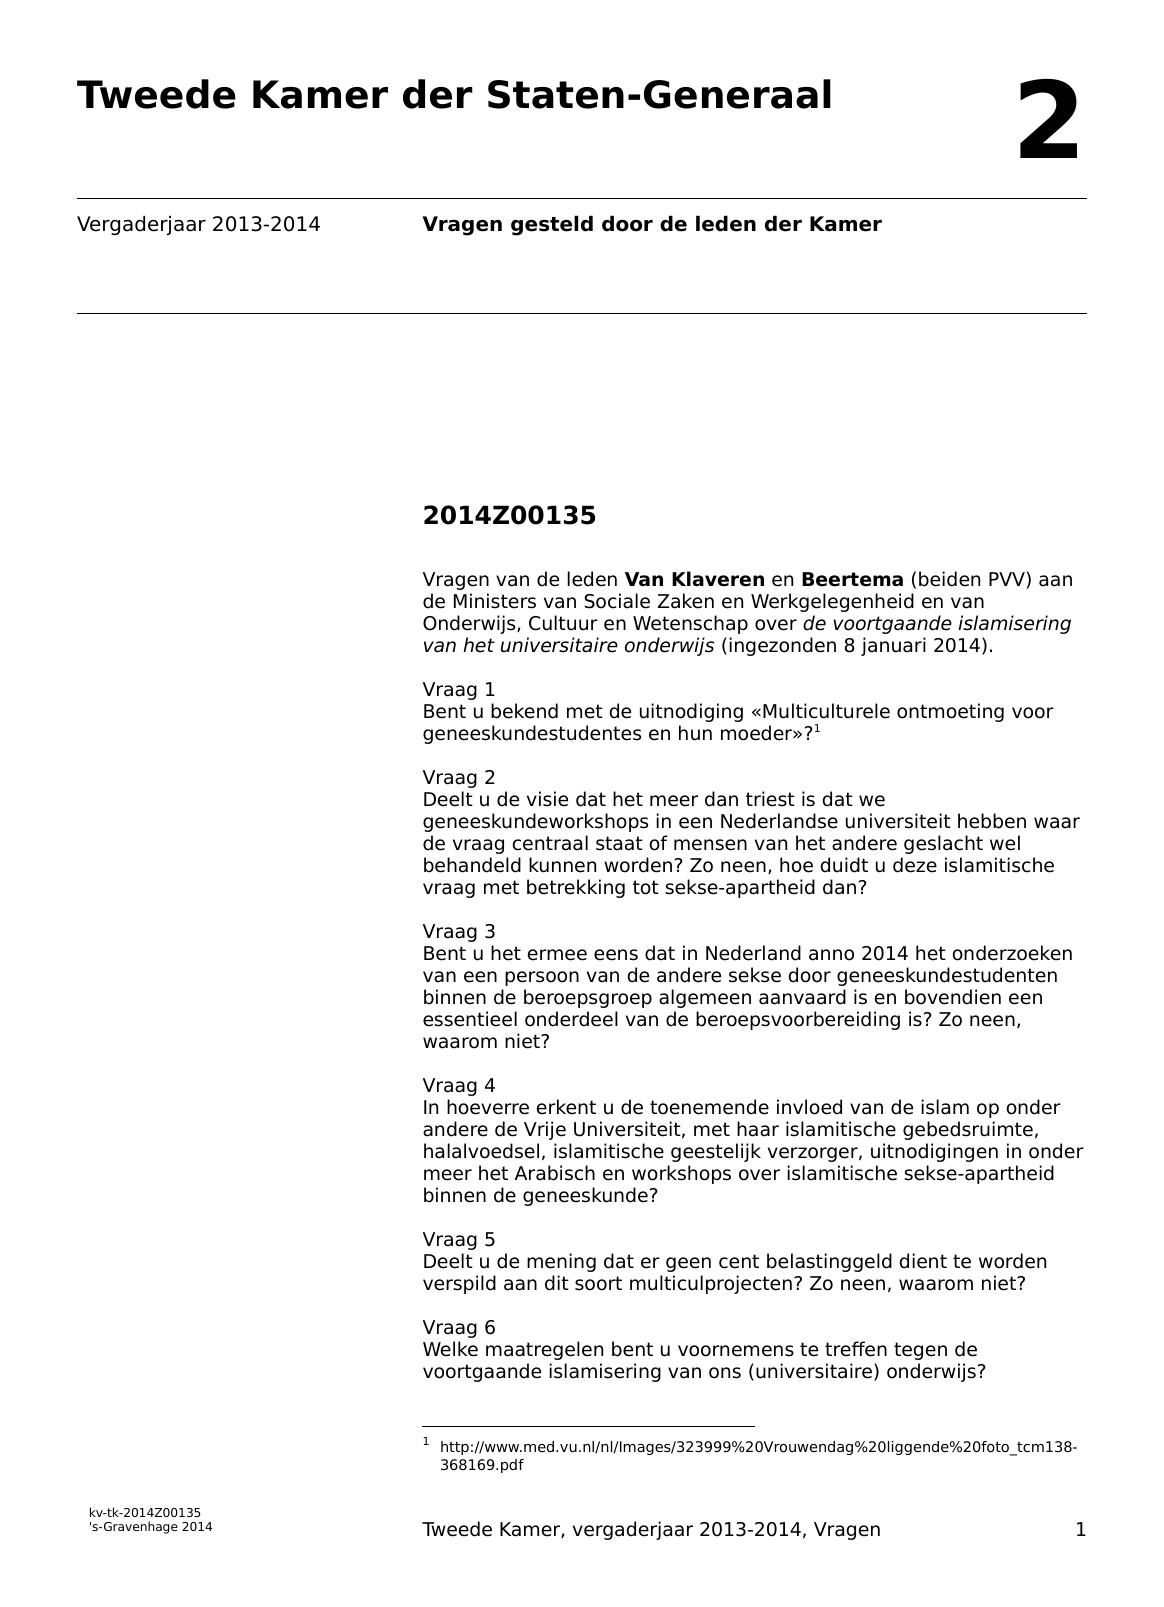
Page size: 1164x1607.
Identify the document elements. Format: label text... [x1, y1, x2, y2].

text Vragen van de leden Van Klaveren en Beertema (beiden PVV) aan de Ministers van Sociale Zaken en Werkgelegenheid en van Onderwijs, Cultuur en Wetenschap over de voortgaande islamisering van het universitaire onderwijs (ingezonden 8 januari 2014). [422, 569, 1087, 657]
text Vraag 1 [422, 679, 1087, 701]
table_cell Vergaderjaar 2013-2014 [77, 199, 422, 313]
text In hoeverre erkent u de toenemende invloed van de islam op onder andere de Vrije Universiteit, met haar islamitische gebedsruimte, halalvoedsel, islamitische geestelijk verzorger, uitnodigingen in onder meer het Arabisch en workshops over islamitische sekse-apartheid binnen de geneeskunde? [422, 1097, 1087, 1207]
text Vraag 5 [422, 1229, 1087, 1251]
text 's-Gravenhage 2014 [88, 1520, 323, 1534]
text Vraag 4 [422, 1075, 1087, 1097]
table_header 2 [886, 59, 1087, 198]
text Welke maatregelen bent u voornemens te treffen tegen de voortgaande islamisering van ons (universitaire) onderwijs? [422, 1339, 1087, 1383]
table_cell Vragen gesteld door de leden der Kamer [422, 199, 1087, 313]
text Bent u bekend met de uitnodiging «Multiculturele ontmoeting voor geneeskundestudentes en hun moeder»? [422, 701, 1087, 745]
text kv-tk-2014Z00135 [88, 1506, 323, 1520]
text Vraag 2 [422, 767, 1087, 789]
text Bent u het ermee eens dat in Nederland anno 2014 het onderzoeken van een persoon van de andere sekse door geneeskundestudenten binnen de beroepsgroep algemeen aanvaard is en bovendien een essentieel onderdeel van de beroepsvoorbereiding is? Zo neen, waarom niet? [422, 943, 1087, 1053]
text Vraag 6 [422, 1317, 1087, 1339]
text Vraag 3 [422, 921, 1087, 943]
table_header Tweede Kamer der Staten-Generaal [77, 59, 886, 198]
text http://www.med.vu.nl/nl/Images/323999%20Vrouwendag%20liggende%20foto_tcm138-368169.pdf [422, 1435, 1087, 1474]
text Deelt u de mening dat er geen cent belastinggeld dient te worden verspild aan dit soort multiculprojecten? Zo neen, waarom niet? [422, 1251, 1087, 1295]
text Deelt u de visie dat het meer dan triest is dat we geneeskundeworkshops in een Nederlandse universiteit hebben waar de vraag centraal staat of mensen van het andere geslacht wel behandeld kunnen worden? Zo neen, hoe duidt u deze islamitische vraag met betrekking tot sekse-apartheid dan? [422, 789, 1087, 899]
text 2014Z00135 [422, 501, 1087, 531]
